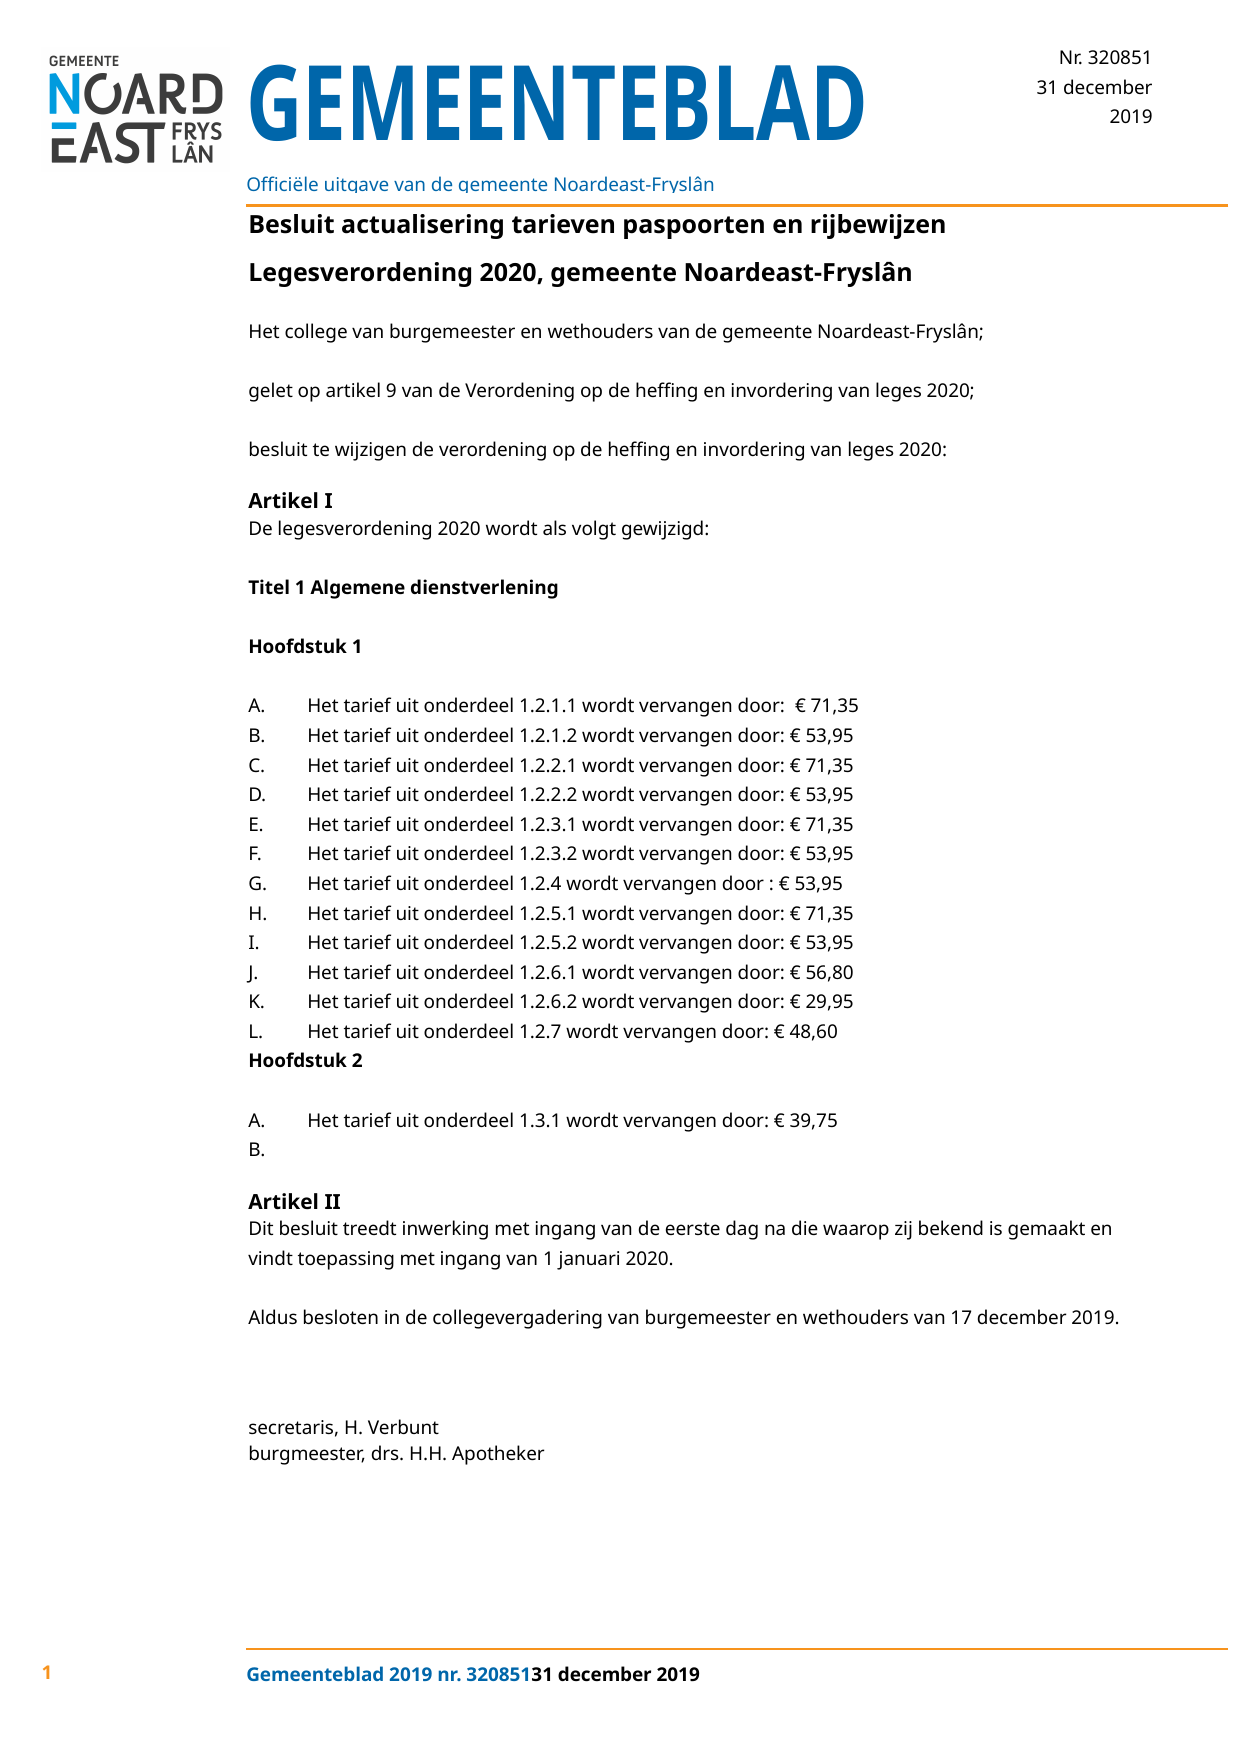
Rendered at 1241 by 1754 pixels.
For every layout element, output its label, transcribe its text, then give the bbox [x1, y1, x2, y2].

list Het tarief uit onderdeel 1.2.3.2 wordt vervangen door: € 53,95 [248, 841, 1152, 866]
text gelet op artikel 9 van de Verordening op de heffing en invordering van leges 2020; [248, 377, 1152, 403]
text secretaris, H. Verbunt [248, 1414, 1152, 1440]
text burgmeester, drs. H.H. Apotheker [248, 1440, 1152, 1466]
text De legesverordening 2020 wordt als volgt gewijzigd: [248, 515, 1152, 541]
list Het tarief uit onderdeel 1.2.7 wordt vervangen door: € 48,60 [248, 1018, 1152, 1044]
text Het college van burgemeester en wethouders van de gemeente Noardeast-Fryslân; [248, 318, 1152, 344]
list Het tarief uit onderdeel 1.2.4 wordt vervangen door : € 53,95 [248, 870, 1152, 896]
text Besluit actualisering tarieven paspoorten en rijbewijzen Legesverordening 2020, gemeente Noardeast-Fryslân [248, 207, 1152, 288]
list Het tarief uit onderdeel 1.2.6.1 wordt vervangen door: € 56,80 [248, 959, 1152, 984]
text Artikel I [248, 487, 1152, 515]
text besluit te wijzigen de verordening op de heffing en invordering van leges 2020: [248, 436, 1152, 462]
text Hoofdstuk 2 [248, 1048, 1152, 1073]
text Dit besluit treedt inwerking met ingang van de eerste dag na die waarop zij bekend is gemaakt en vindt toepassing met ingang van 1 januari 2020. [248, 1215, 1152, 1271]
text Aldus besloten in de collegevergadering van burgemeester en wethouders van 17 december 2019. [248, 1304, 1152, 1330]
list Het tarief uit onderdeel 1.2.5.1 wordt vervangen door: € 71,35 [248, 900, 1152, 925]
list Het tarief uit onderdeel 1.2.3.1 wordt vervangen door: € 71,35 [248, 811, 1152, 837]
text Hoofdstuk 1 [248, 633, 1152, 659]
text Titel 1 Algemene dienstverlening [248, 574, 1152, 600]
list Het tarief uit onderdeel 1.3.1 wordt vervangen door: € 39,75 [248, 1107, 1152, 1132]
list Het tarief uit onderdeel 1.2.1.1 wordt vervangen door: € 71,35 [248, 693, 1152, 718]
list Het tarief uit onderdeel 1.2.2.2 wordt vervangen door: € 53,95 [248, 781, 1152, 807]
list Het tarief uit onderdeel 1.2.5.2 wordt vervangen door: € 53,95 [248, 929, 1152, 955]
list Het tarief uit onderdeel 1.2.1.2 wordt vervangen door: € 53,95 [248, 722, 1152, 748]
text Artikel II [248, 1187, 1152, 1215]
list Het tarief uit onderdeel 1.2.6.2 wordt vervangen door: € 29,95 [248, 988, 1152, 1014]
list Het tarief uit onderdeel 1.2.2.1 wordt vervangen door: € 71,35 [248, 752, 1152, 777]
picture [41, 47, 231, 172]
